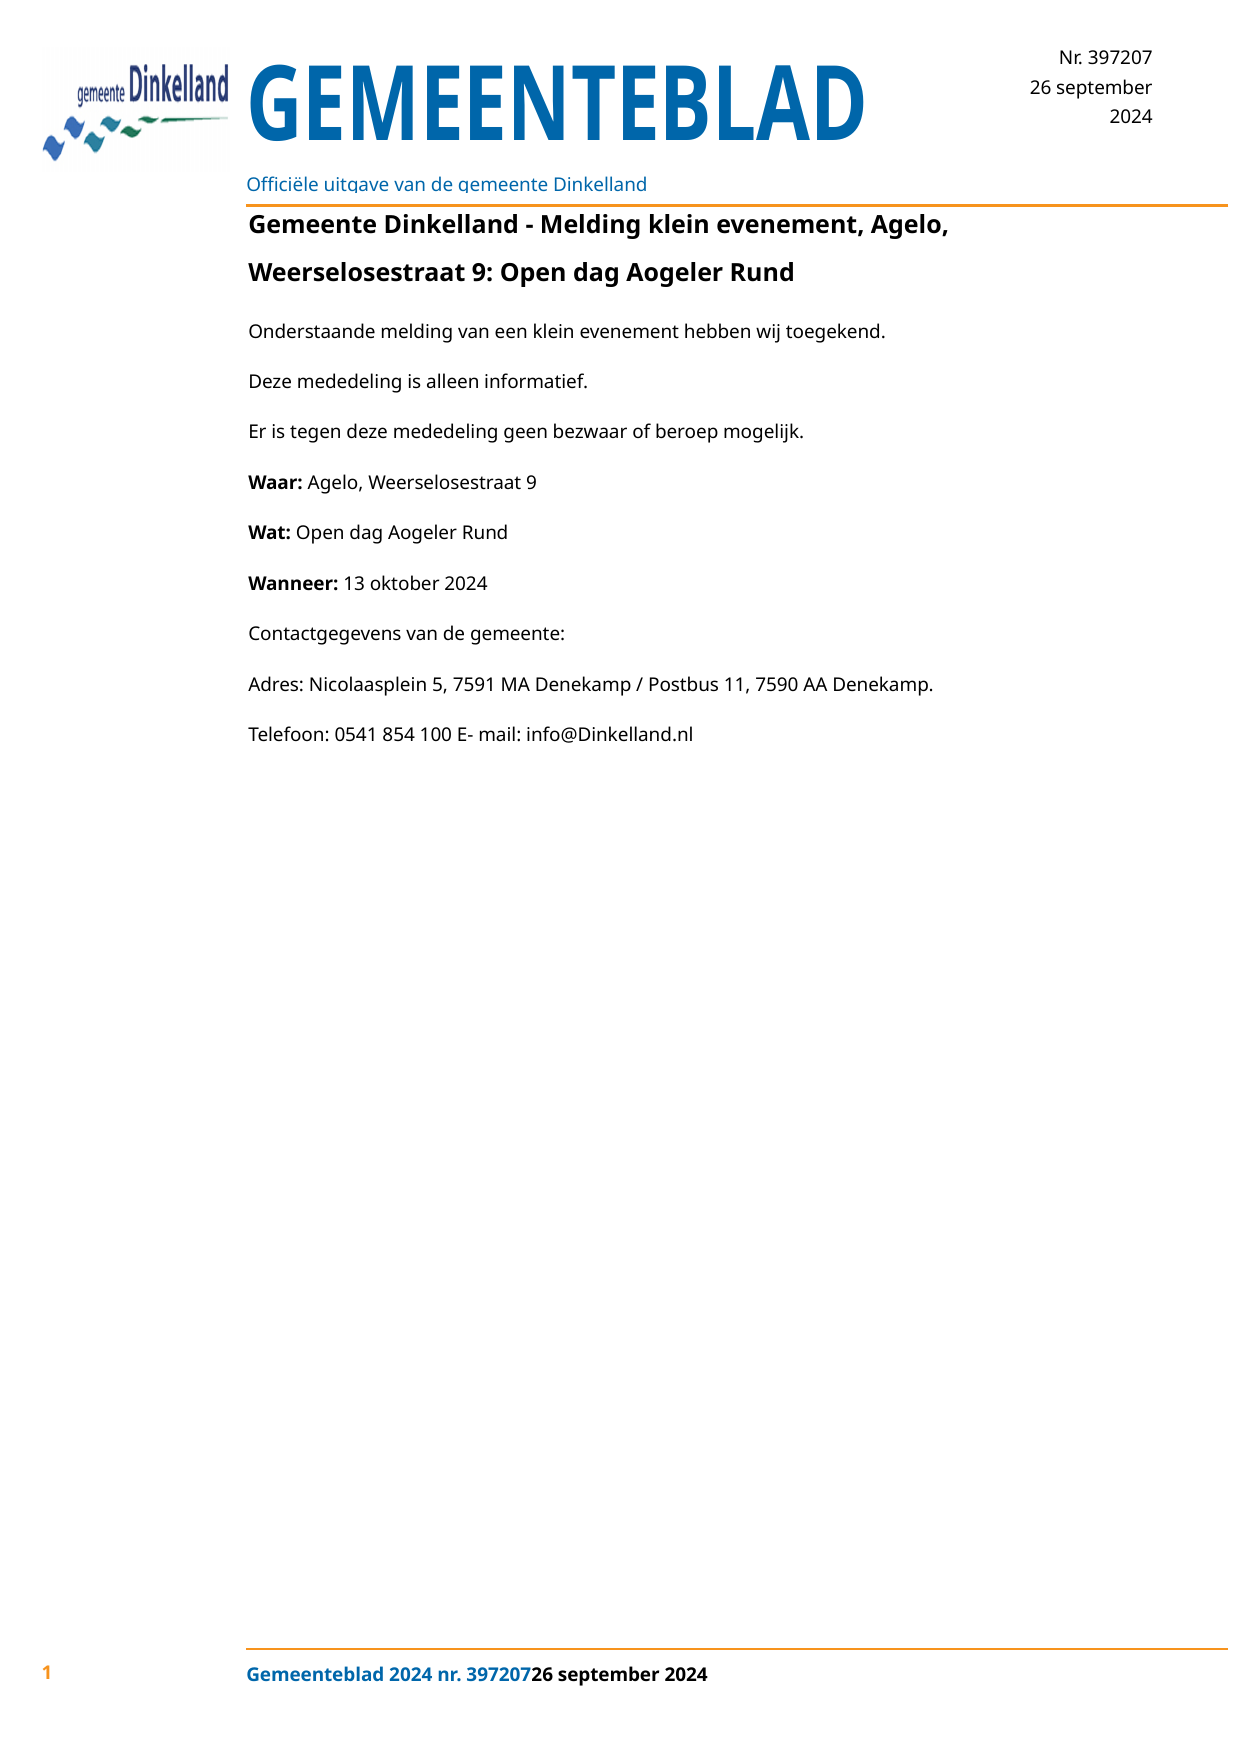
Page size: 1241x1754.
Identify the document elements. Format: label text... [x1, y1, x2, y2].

text Gemeente Dinkelland - Melding klein evenement, Agelo, Weerselosestraat 9: Open dag Aogeler Rund [248, 207, 1152, 288]
text Waar: Agelo, Weerselosestraat 9 [248, 469, 1152, 495]
text Onderstaande melding van een klein evenement hebben wij toegekend. [248, 318, 1152, 344]
text Telefoon: 0541 854 100 E- mail: info@Dinkelland.nl [248, 721, 1152, 747]
text Wanneer: 13 oktober 2024 [248, 570, 1152, 596]
text Wat: Open dag Aogeler Rund [248, 519, 1152, 545]
text Deze mededeling is alleen informatief. [248, 368, 1152, 394]
text Adres: Nicolaasplein 5, 7591 MA Denekamp / Postbus 11, 7590 AA Denekamp. [248, 671, 1152, 697]
text Er is tegen deze mededeling geen bezwaar of beroep mogelijk. [248, 419, 1152, 444]
text Contactgegevens van de gemeente: [248, 620, 1152, 646]
picture [41, 47, 231, 172]
